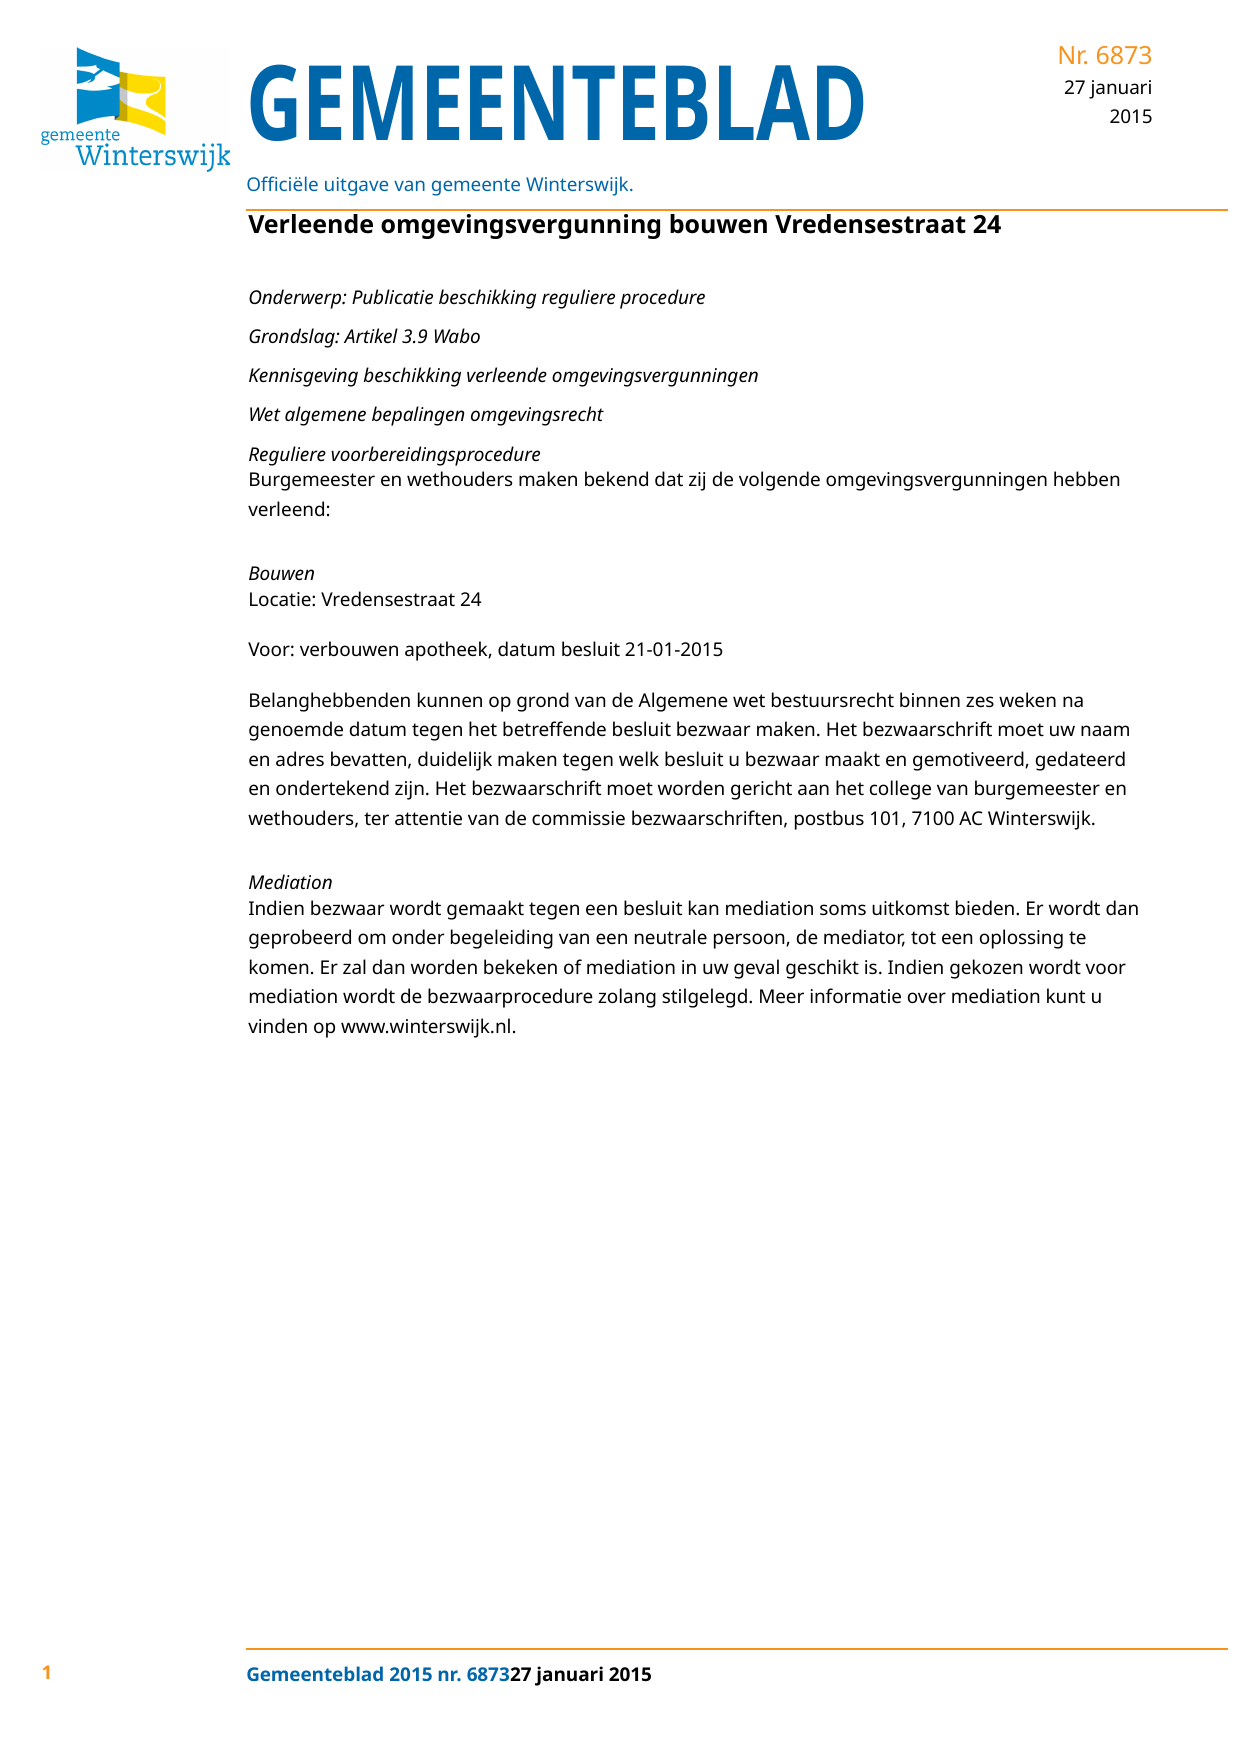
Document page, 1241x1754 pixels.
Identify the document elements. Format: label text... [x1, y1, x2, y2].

text Wet algemene bepalingen omgevingsrecht [248, 402, 1152, 427]
text Reguliere voorbereidingsprocedure [248, 441, 1152, 467]
picture [41, 47, 231, 172]
text Indien bezwaar wordt gemaakt tegen een besluit kan mediation soms uitkomst bieden. Er wordt dan geprobeerd om onder begeleiding van een neutrale persoon, de mediator, tot een oplossing te komen. Er zal dan worden bekeken of mediation in uw geval geschikt is. Indien gekozen wordt voor mediation wordt de bezwaarprocedure zolang stilgelegd. Meer informatie over mediation kunt u vinden op www.winterswijk.nl. [248, 895, 1152, 1039]
text Grondslag: Artikel 3.9 Wabo [248, 323, 1152, 349]
text Mediation [248, 869, 1152, 895]
text Verleende omgevingsvergunning bouwen Vredensestraat 24 [248, 211, 1152, 241]
text Kennisgeving beschikking verleende omgevingsvergunningen [248, 362, 1152, 388]
picture [225, 153, 231, 162]
text Burgemeester en wethouders maken bekend dat zij de volgende omgevingsvergunningen hebben verleend: [248, 467, 1152, 522]
text Locatie: Vredensestraat 24 [248, 586, 1152, 612]
text Onderwerp: Publicatie beschikking reguliere procedure [248, 284, 1152, 309]
text Belanghebbenden kunnen op grond van de Algemene wet bestuursrecht binnen zes weken na genoemde datum tegen het betreffende besluit bezwaar maken. Het bezwaarschrift moet uw naam en adres bevatten, duidelijk maken tegen welk besluit u bezwaar maakt en gemotiveerd, gedateerd en ondertekend zijn. Het bezwaarschrift moet worden gericht aan het college van burgemeester en wethouders, ter attentie van de commissie bezwaarschriften, postbus 101, 7100 AC Winterswijk. [248, 687, 1152, 831]
text Voor: verbouwen apotheek, datum besluit 21-01-2015 [248, 636, 1152, 662]
text Bouwen [248, 560, 1152, 586]
